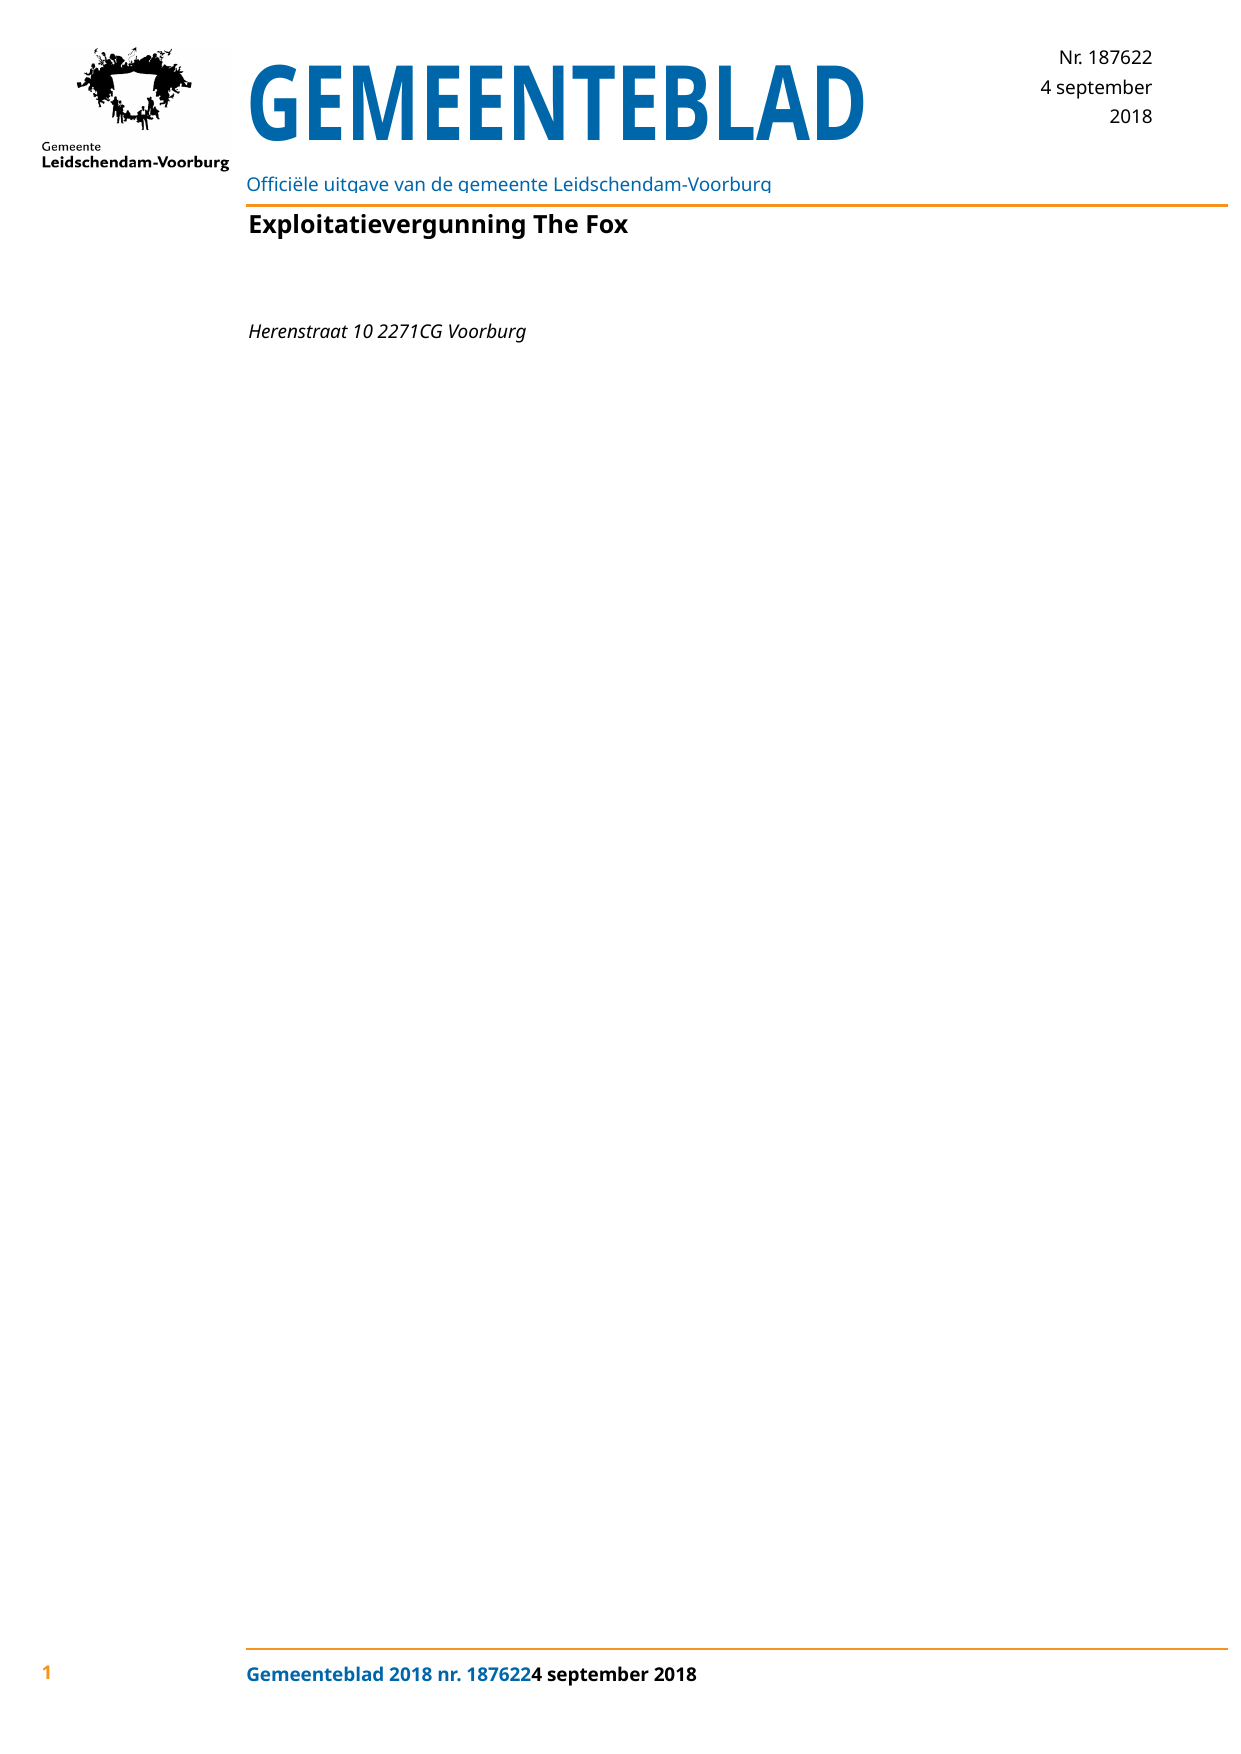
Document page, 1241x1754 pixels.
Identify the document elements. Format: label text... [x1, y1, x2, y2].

picture [41, 47, 231, 172]
text Exploitatievergunning The Fox [248, 207, 1152, 241]
text Herenstraat 10 2271CG Voorburg [248, 318, 1152, 344]
